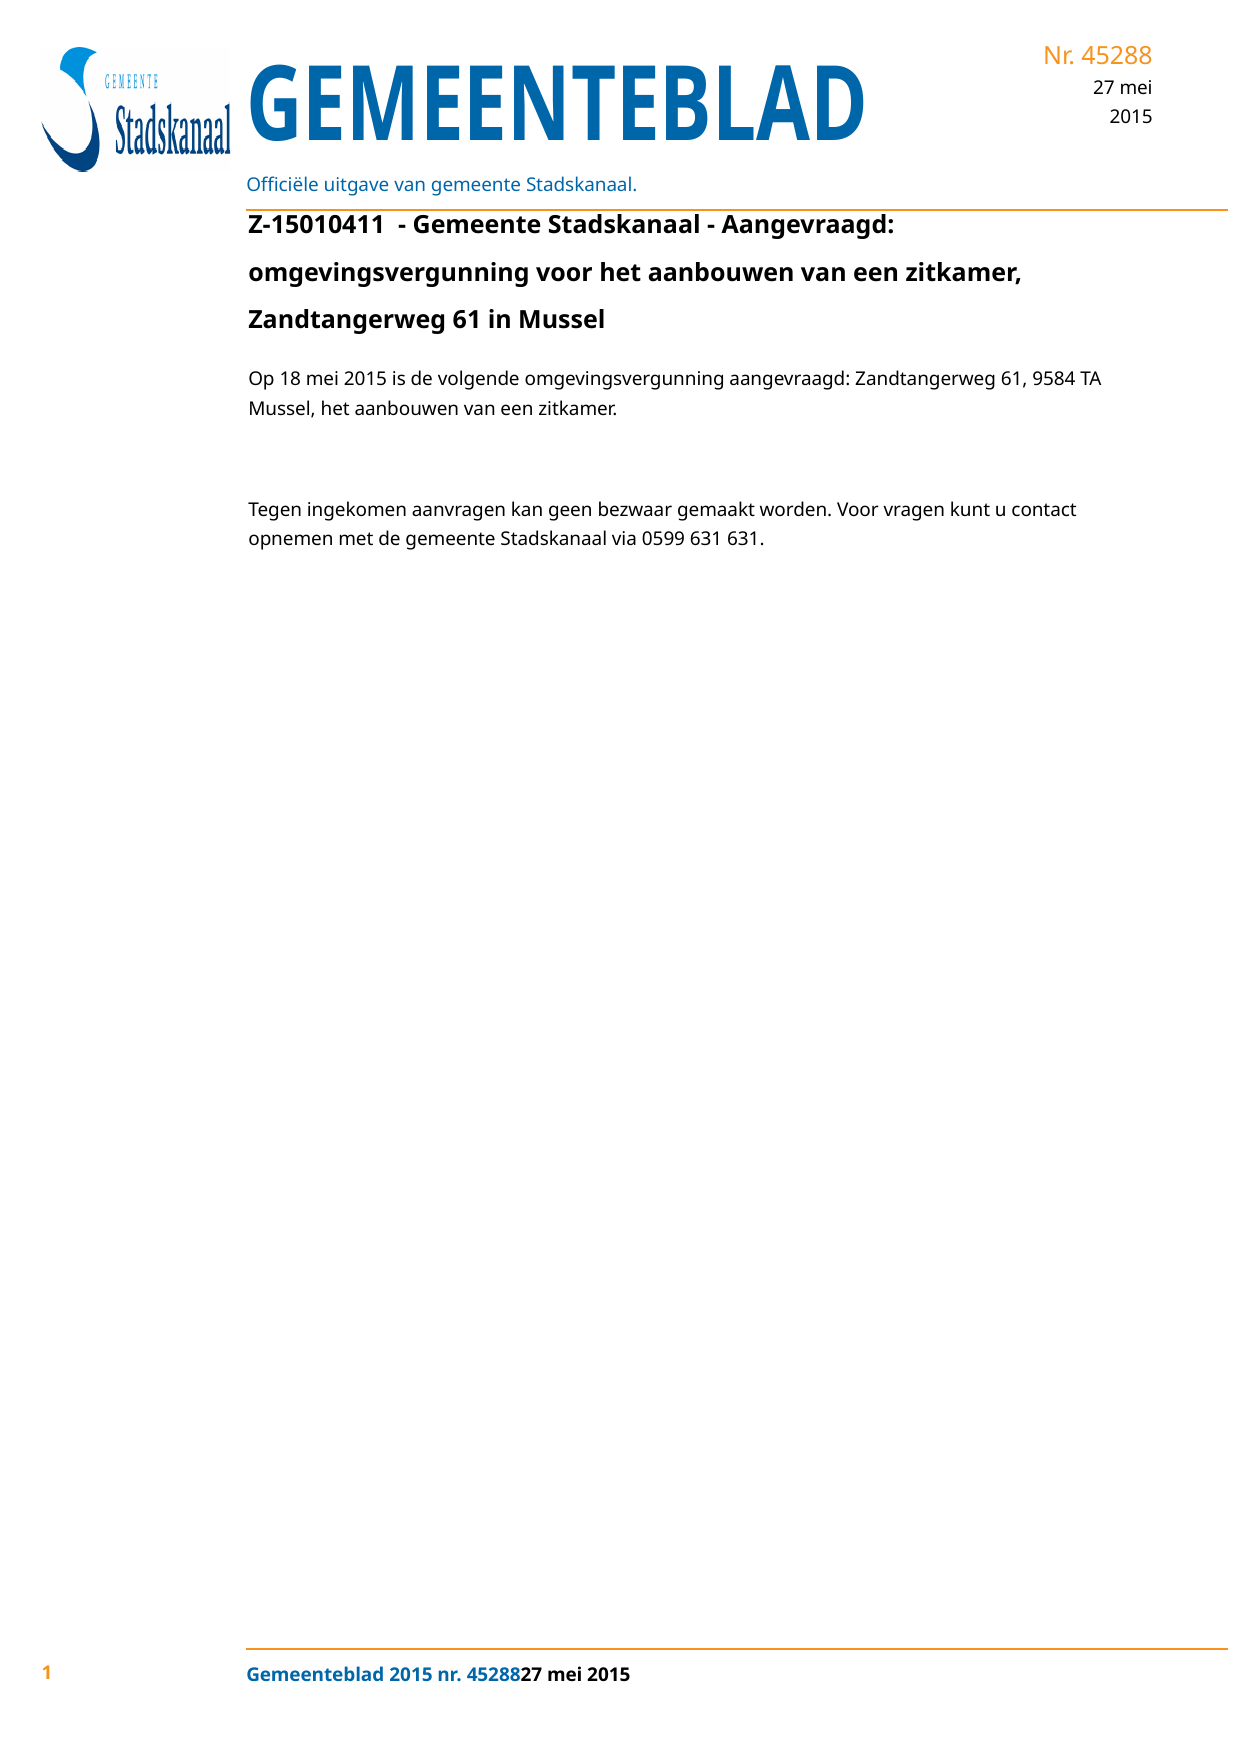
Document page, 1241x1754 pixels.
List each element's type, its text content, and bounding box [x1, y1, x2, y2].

text Z-15010411 - Gemeente Stadskanaal - Aangevraagd: omgevingsvergunning voor het aanbouwen van een zitkamer, Zandtangerweg 61 in Mussel [248, 211, 1152, 336]
text Op 18 mei 2015 is de volgende omgevingsvergunning aangevraagd: Zandtangerweg 61, 9584 TA Mussel, het aanbouwen van een zitkamer. [248, 366, 1152, 421]
picture [41, 47, 231, 172]
text Tegen ingekomen aanvragen kan geen bezwaar gemaakt worden. Voor vragen kunt u contact opnemen met de gemeente Stadskanaal via 0599 631 631. [248, 496, 1152, 551]
